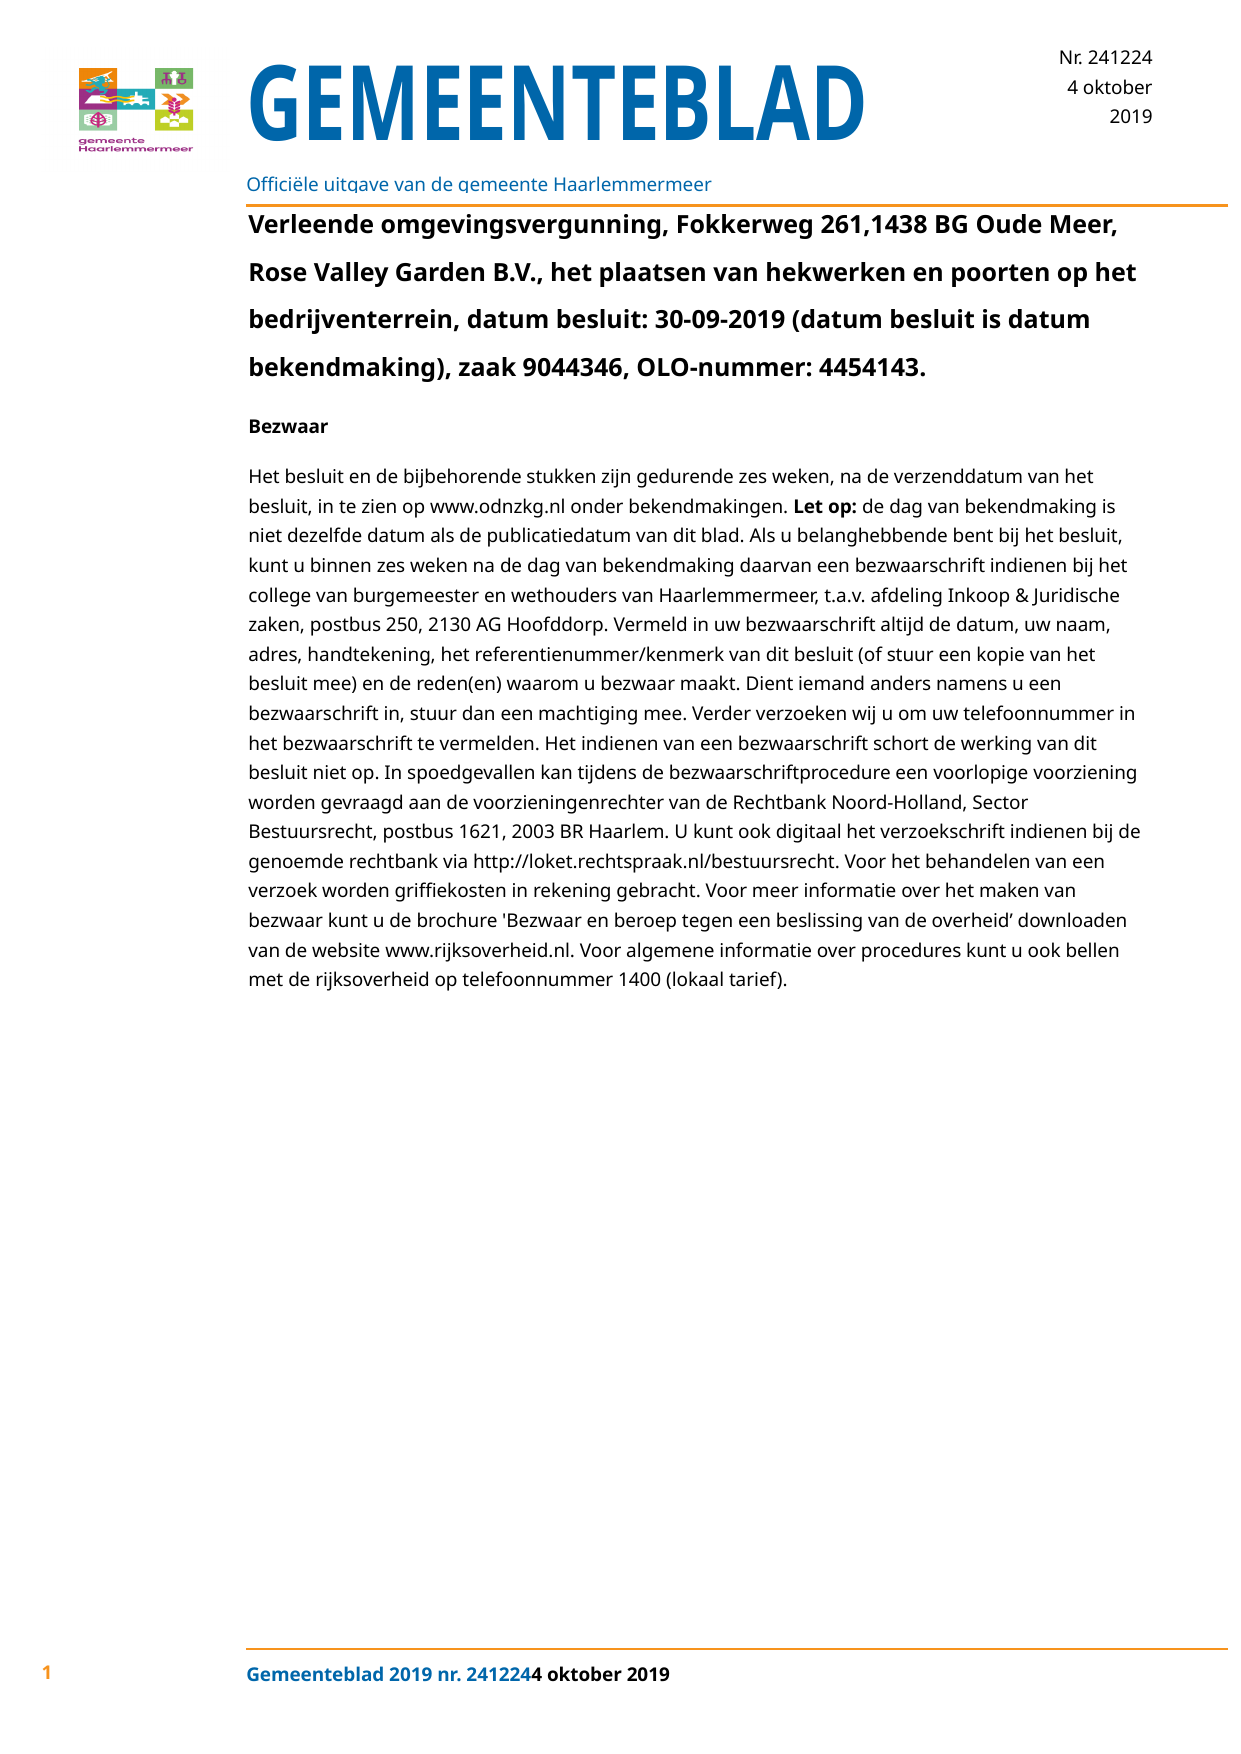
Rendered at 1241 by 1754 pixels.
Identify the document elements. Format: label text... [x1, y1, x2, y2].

text Verleende omgevingsvergunning, Fokkerweg 261,1438 BG Oude Meer, Rose Valley Garden B.V., het plaatsen van hekwerken en poorten op het bedrijventerrein, datum besluit: 30-09-2019 (datum besluit is datum bekendmaking), zaak 9044346, OLO-nummer: 4454143. [248, 207, 1152, 384]
text Het besluit en de bijbehorende stukken zijn gedurende zes weken, na de verzenddatum van het besluit, in te zien op www.odnzkg.nl onder bekendmakingen. Let op: de dag van bekendmaking is niet dezelfde datum als de publicatiedatum van dit blad. Als u belanghebbende bent bij het besluit, kunt u binnen zes weken na de dag van bekendmaking daarvan een bezwaarschrift indienen bij het college van burgemeester en wethouders van Haarlemmermeer, t.a.v. afdeling Inkoop & Juridische zaken, postbus 250, 2130 AG Hoofddorp. Vermeld in uw bezwaarschrift altijd de datum, uw naam, adres, handtekening, het referentienummer/kenmerk van dit besluit (of stuur een kopie van het besluit mee) en de reden(en) waarom u bezwaar maakt. Dient iemand anders namens u een bezwaarschrift in, stuur dan een machtiging mee. Verder verzoeken wij u om uw telefoonnummer in het bezwaarschrift te vermelden. Het indienen van een bezwaarschrift schort de werking van dit besluit niet op. In spoedgevallen kan tijdens de bezwaarschriftprocedure een voorlopige voorziening worden gevraagd aan de voorzieningenrechter van de Rechtbank Noord-Holland, Sector Bestuursrecht, postbus 1621, 2003 BR Haarlem. U kunt ook digitaal het verzoekschrift indienen bij de genoemde rechtbank via http://loket.rechtspraak.nl/bestuursrecht. Voor het behandelen van een verzoek worden griffiekosten in rekening gebracht. Voor meer informatie over het maken van bezwaar kunt u de brochure 'Bezwaar en beroep tegen een beslissing van de overheid’ downloaden van de website www.rijksoverheid.nl. Voor algemene informatie over procedures kunt u ook bellen met de rijksoverheid op telefoonnummer 1400 (lokaal tarief). [248, 463, 1152, 992]
picture [41, 47, 231, 172]
text Bezwaar [248, 413, 1152, 439]
